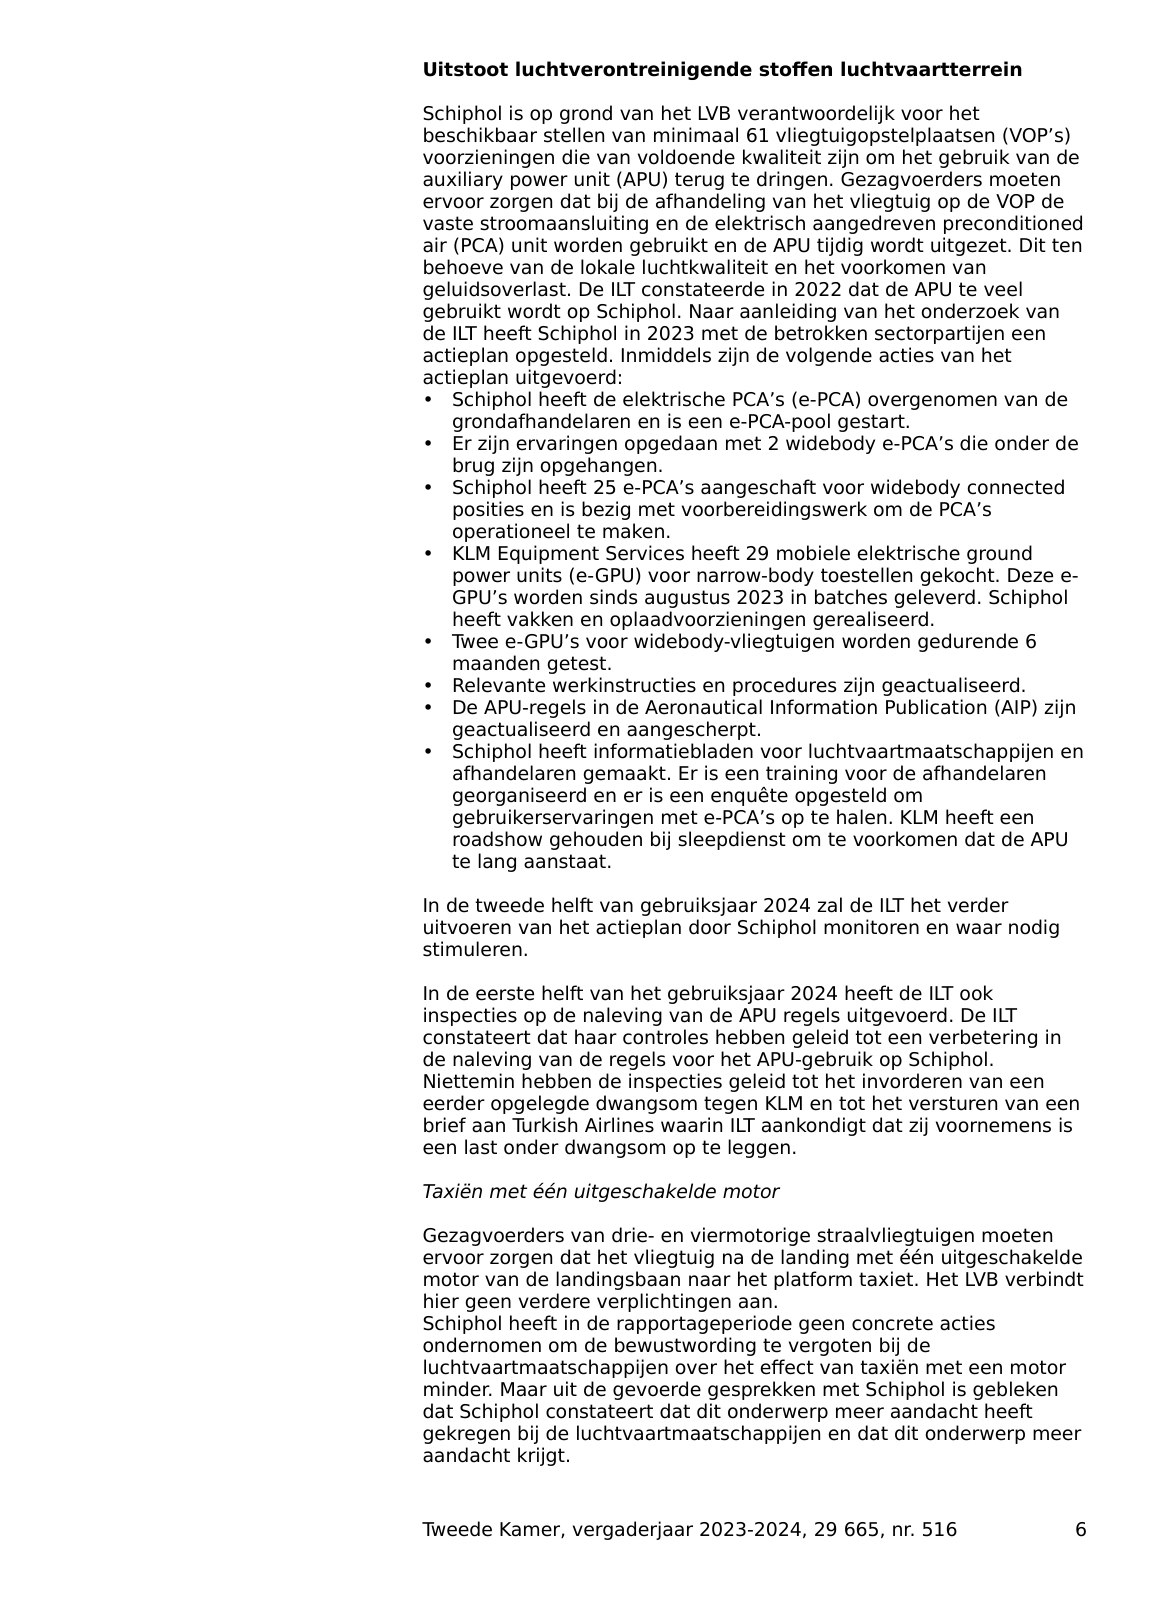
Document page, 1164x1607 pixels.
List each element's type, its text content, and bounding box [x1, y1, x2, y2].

text • Er zijn ervaringen opgedaan met 2 widebody e-PCA’s die onder de brug zijn opgehangen. [422, 433, 1087, 477]
text • Schiphol heeft informatiebladen voor luchtvaartmaatschappijen en afhandelaren gemaakt. Er is een training voor de afhandelaren georganiseerd en er is een enquête opgesteld om gebruikerservaringen met e-PCA’s op te halen. KLM heeft een roadshow gehouden bij sleepdienst om te voorkomen dat de APU te lang aanstaat. [422, 741, 1087, 872]
text • Relevante werkinstructies en procedures zijn geactualiseerd. [422, 675, 1087, 697]
text Gezagvoerders van drie- en viermotorige straalvliegtuigen moeten ervoor zorgen dat het vliegtuig na de landing met één uitgeschakelde motor van de landingsbaan naar het platform taxiet. Het LVB verbindt hier geen verdere verplichtingen aan. [422, 1225, 1087, 1313]
text • Schiphol heeft de elektrische PCA’s (e-PCA) overgenomen van de grondafhandelaren en is een e-PCA-pool gestart. [422, 389, 1087, 433]
text • KLM Equipment Services heeft 29 mobiele elektrische ground power units (e-GPU) voor narrow-body toestellen gekocht. Deze e-GPU’s worden sinds augustus 2023 in batches geleverd. Schiphol heeft vakken en oplaadvoorzieningen gerealiseerd. [422, 543, 1087, 631]
text • Schiphol heeft 25 e-PCA’s aangeschaft voor widebody connected posities en is bezig met voorbereidingswerk om de PCA’s operationeel te maken. [422, 477, 1087, 543]
text Schiphol heeft in de rapportageperiode geen concrete acties ondernomen om de bewustwording te vergoten bij de luchtvaartmaatschappijen over het effect van taxiën met een motor minder. Maar uit de gevoerde gesprekken met Schiphol is gebleken dat Schiphol constateert dat dit onderwerp meer aandacht heeft gekregen bij de luchtvaartmaatschappijen en dat dit onderwerp meer aandacht krijgt. [422, 1313, 1087, 1467]
text • Twee e-GPU’s voor widebody-vliegtuigen worden gedurende 6 maanden getest. [422, 631, 1087, 675]
text • De APU-regels in de Aeronautical Information Publication (AIP) zijn geactualiseerd en aangescherpt. [422, 697, 1087, 741]
text In de tweede helft van gebruiksjaar 2024 zal de ILT het verder uitvoeren van het actieplan door Schiphol monitoren en waar nodig stimuleren. [422, 895, 1087, 961]
text In de eerste helft van het gebruiksjaar 2024 heeft de ILT ook inspecties op de naleving van de APU regels uitgevoerd. De ILT constateert dat haar controles hebben geleid tot een verbetering in de naleving van de regels voor het APU-gebruik op Schiphol. Niettemin hebben de inspecties geleid tot het invorderen van een eerder opgelegde dwangsom tegen KLM en tot het versturen van een brief aan Turkish Airlines waarin ILT aankondigt dat zij voornemens is een last onder dwangsom op te leggen. [422, 983, 1087, 1159]
text Schiphol is op grond van het LVB verantwoordelijk voor het beschikbaar stellen van minimaal 61 vliegtuigopstelplaatsen (VOP’s) voorzieningen die van voldoende kwaliteit zijn om het gebruik van de auxiliary power unit (APU) terug te dringen. Gezagvoerders moeten ervoor zorgen dat bij de afhandeling van het vliegtuig op de VOP de vaste stroomaansluiting en de elektrisch aangedreven preconditioned air (PCA) unit worden gebruikt en de APU tijdig wordt uitgezet. Dit ten behoeve van de lokale luchtkwaliteit en het voorkomen van geluidsoverlast. De ILT constateerde in 2022 dat de APU te veel gebruikt wordt op Schiphol. Naar aanleiding van het onderzoek van de ILT heeft Schiphol in 2023 met de betrokken sectorpartijen een actieplan opgesteld. Inmiddels zijn de volgende acties van het actieplan uitgevoerd: [422, 103, 1087, 389]
subtitle Taxiën met één uitgeschakelde motor [422, 1181, 1087, 1203]
subtitle Uitstoot luchtverontreinigende stoffen luchtvaartterrein [422, 59, 1087, 81]
